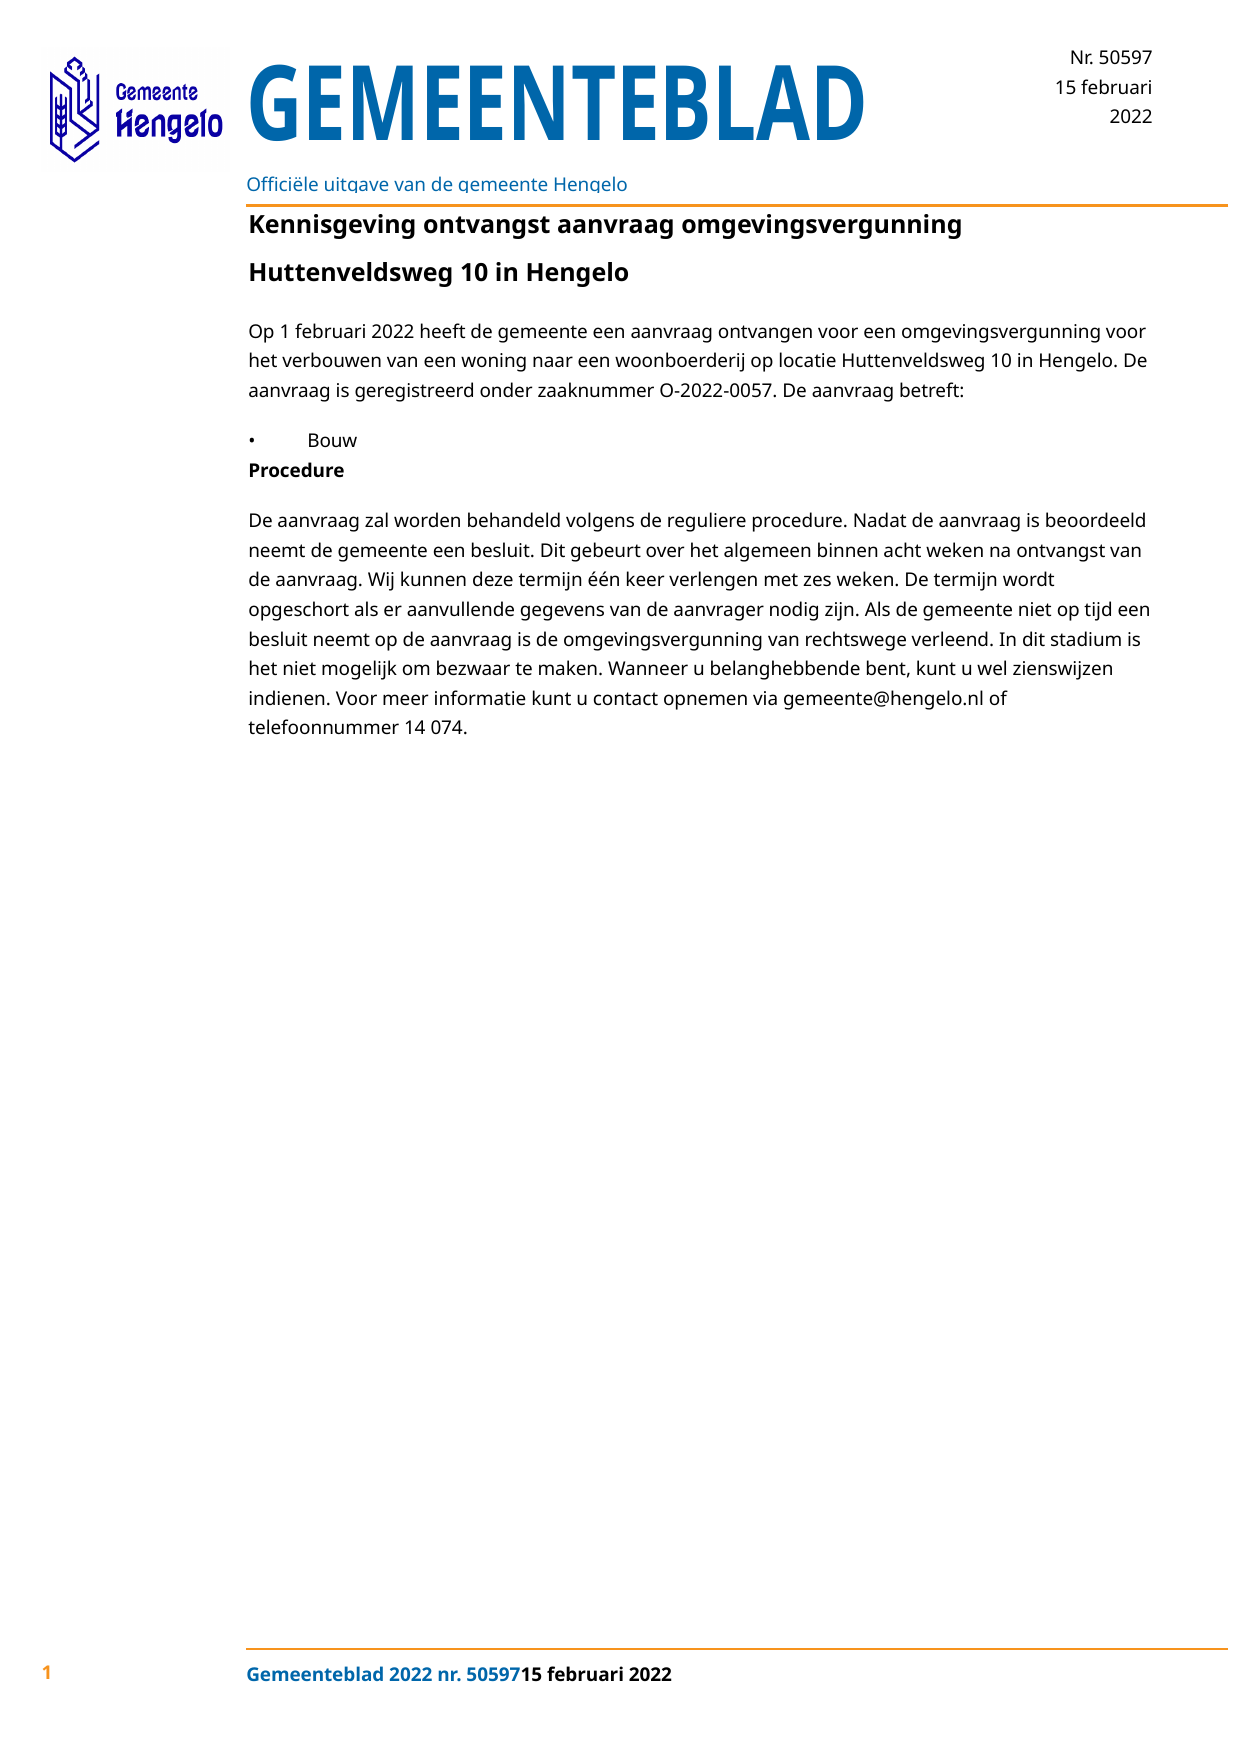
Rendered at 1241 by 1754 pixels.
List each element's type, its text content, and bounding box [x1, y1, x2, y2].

text Kennisgeving ontvangst aanvraag omgevingsvergunning Huttenveldsweg 10 in Hengelo [248, 207, 1152, 288]
text Op 1 februari 2022 heeft de gemeente een aanvraag ontvangen voor een omgevingsvergunning voor het verbouwen van een woning naar een woonboerderij op locatie Huttenveldsweg 10 in Hengelo. De aanvraag is geregistreerd onder zaaknummer O-2022-0057. De aanvraag betreft: [248, 318, 1152, 403]
list Bouw [248, 427, 1152, 453]
text Procedure [248, 457, 1152, 483]
picture [41, 47, 231, 172]
text De aanvraag zal worden behandeld volgens de reguliere procedure. Nadat de aanvraag is beoordeeld neemt de gemeente een besluit. Dit gebeurt over het algemeen binnen acht weken na ontvangst van de aanvraag. Wij kunnen deze termijn één keer verlengen met zes weken. De termijn wordt opgeschort als er aanvullende gegevens van de aanvrager nodig zijn. Als de gemeente niet op tijd een besluit neemt op de aanvraag is de omgevingsvergunning van rechtswege verleend. In dit stadium is het niet mogelijk om bezwaar te maken. Wanneer u belanghebbende bent, kunt u wel zienswijzen indienen. Voor meer informatie kunt u contact opnemen via gemeente@hengelo.nl of telefoonnummer 14 074. [248, 507, 1152, 740]
